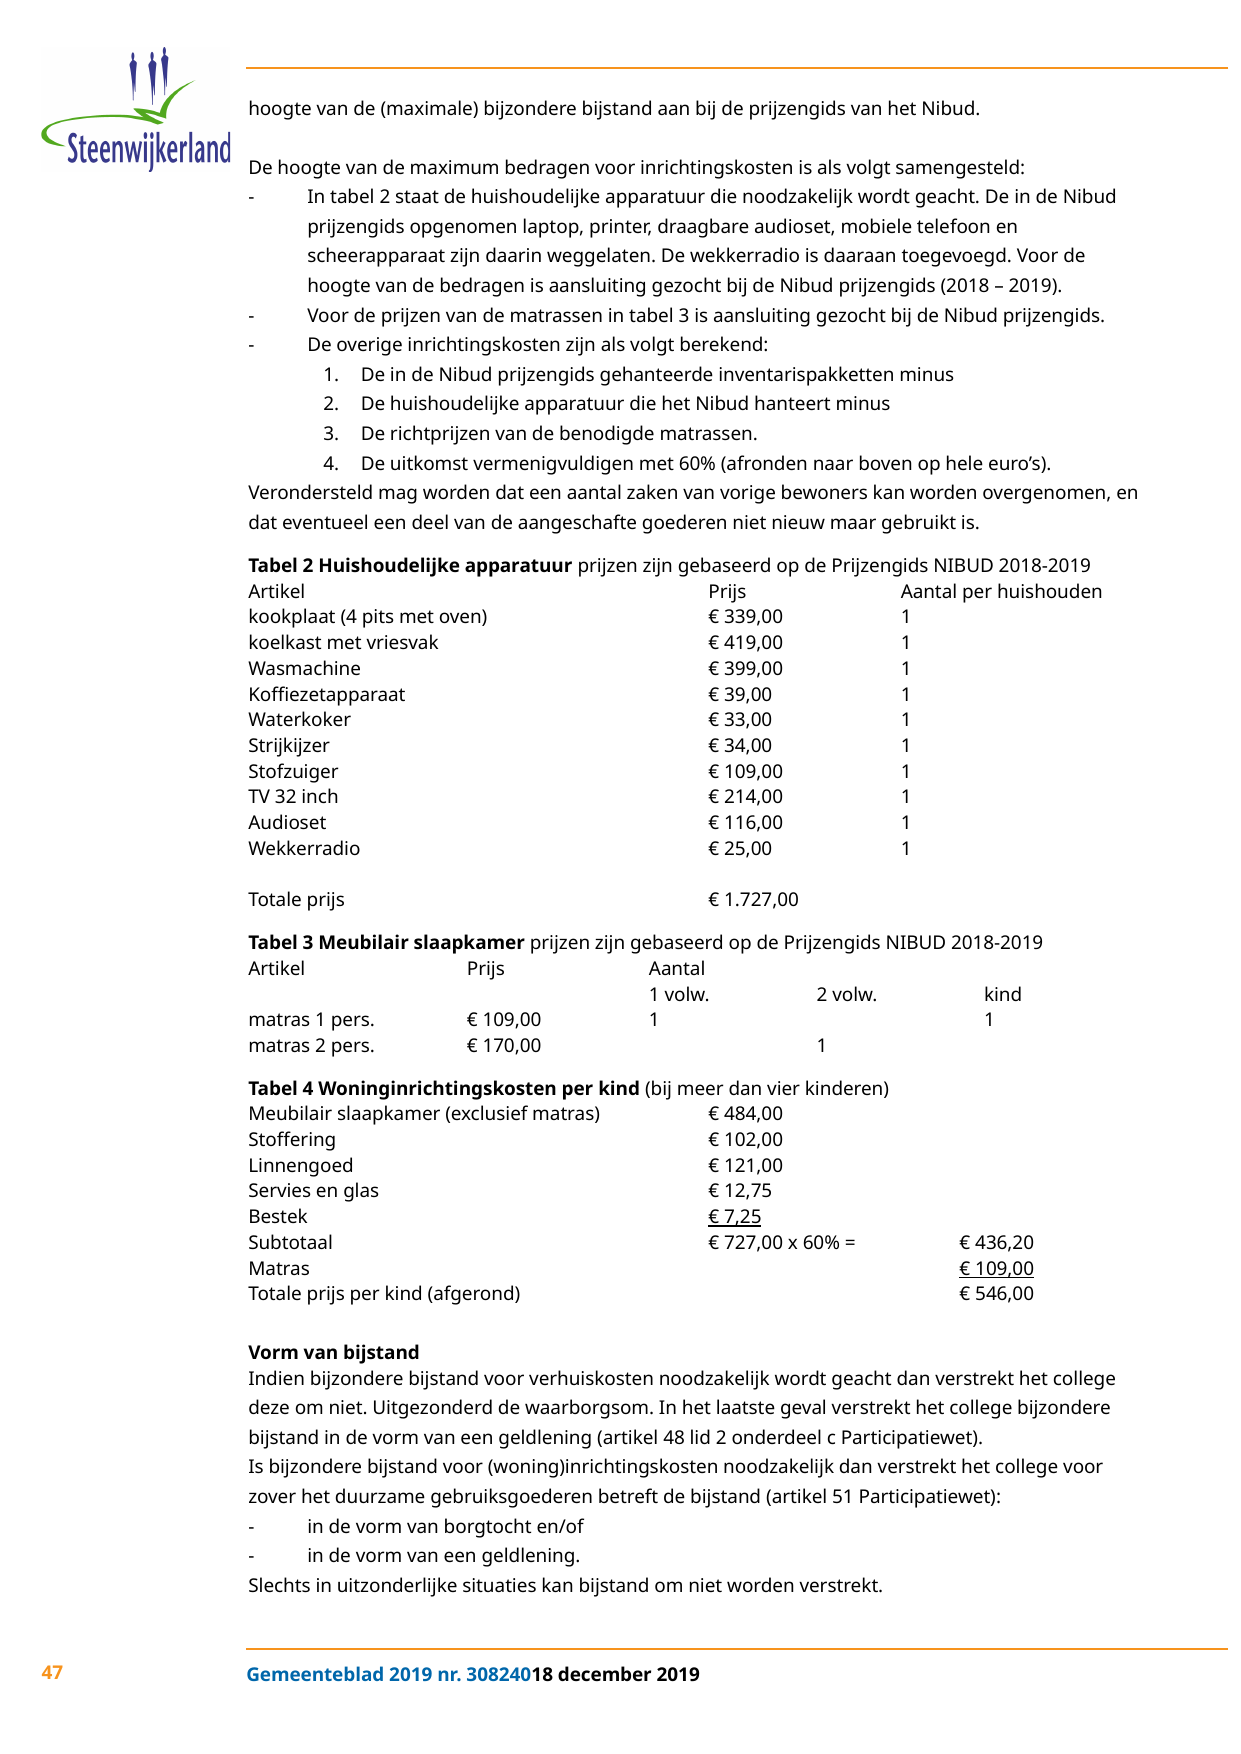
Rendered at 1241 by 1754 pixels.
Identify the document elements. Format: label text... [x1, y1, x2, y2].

table_cell [708, 1281, 959, 1306]
list De uitkomst vermenigvuldigen met 60% (afronden naar boven op hele euro’s). [323, 450, 1152, 476]
table_header Artikel [248, 955, 467, 1006]
text Indien bijzondere bijstand voor verhuiskosten noodzakelijk wordt geacht dan verstrekt het college deze om niet. Uitgezonderd de waarborgsom. In het laatste geval verstrekt het college bijzondere bijstand in de vorm van een geldlening (artikel 48 lid 2 onderdeel c Participatiewet). [248, 1365, 1152, 1450]
list De overige inrichtingskosten zijn als volgt berekend: [248, 331, 1152, 357]
table_cell € 399,00 [708, 655, 901, 681]
table_cell 2 volw. [816, 981, 984, 1006]
table_cell € 1.727,00 [708, 887, 901, 912]
table_cell 1 [901, 810, 1152, 835]
text Vorm van bijstand [248, 1339, 1152, 1365]
table_cell TV 32 inch [248, 784, 708, 809]
table_cell € 7,25 [708, 1204, 959, 1229]
table_cell Totale prijs per kind (afgerond) [248, 1281, 708, 1306]
text Slechts in uitzonderlijke situaties kan bijstand om niet worden verstrekt. [248, 1572, 1152, 1598]
table_cell [708, 1255, 959, 1281]
table_cell € 109,00 [959, 1255, 1152, 1281]
table_cell matras 1 pers. [248, 1006, 467, 1032]
table_cell Servies en glas [248, 1178, 708, 1203]
table_cell Totale prijs [248, 887, 708, 912]
table_cell [649, 1032, 816, 1058]
text Tabel 3 Meubilair slaapkamer prijzen zijn gebaseerd op de Prijzengids NIBUD 2018-2019 [248, 929, 1152, 955]
table_cell 1 [901, 604, 1152, 629]
table_cell 1 [984, 1006, 1152, 1032]
table_cell € 12,75 [708, 1178, 959, 1203]
table_header Artikel [248, 578, 708, 604]
list in de vorm van borgtocht en/of [248, 1513, 1152, 1538]
table_cell Audioset [248, 810, 708, 835]
table_cell Matras [248, 1255, 708, 1281]
table_cell € 102,00 [708, 1126, 959, 1152]
text De hoogte van de maximum bedragen voor inrichtingskosten is als volgt samengesteld: [248, 154, 1152, 180]
table_cell koelkast met vriesvak [248, 629, 708, 655]
text Is bijzondere bijstand voor (woning)inrichtingskosten noodzakelijk dan verstrekt het college voor zover het duurzame gebruiksgoederen betreft de bijstand (artikel 51 Participatiewet): [248, 1454, 1152, 1509]
table_cell [901, 887, 1152, 912]
table_cell 1 [901, 732, 1152, 758]
table_cell € 339,00 [708, 604, 901, 629]
table_cell Subtotaal [248, 1229, 708, 1255]
picture [41, 47, 231, 172]
table_cell 1 [901, 655, 1152, 681]
list De in de Nibud prijzengids gehanteerde inventarispakketten minus [323, 361, 1152, 387]
text Tabel 2 Huishoudelijke apparatuur prijzen zijn gebaseerd op de Prijzengids NIBUD 2018-2019 [248, 552, 1152, 578]
list in de vorm van een geldlening. [248, 1542, 1152, 1568]
table_header Meubilair slaapkamer (exclusief matras) [248, 1101, 708, 1126]
table_cell [901, 861, 1152, 887]
table_cell [984, 1032, 1152, 1058]
table_cell [708, 861, 901, 887]
table_cell 1 [901, 758, 1152, 784]
table_cell 1 [901, 784, 1152, 809]
text Tabel 4 Woninginrichtingskosten per kind (bij meer dan vier kinderen) [248, 1075, 1152, 1100]
table_cell Strijkijzer [248, 732, 708, 758]
table_header Prijs [467, 955, 649, 1006]
table_cell 1 [901, 835, 1152, 861]
table_header [959, 1101, 1152, 1126]
table_cell € 546,00 [959, 1281, 1152, 1306]
table_header Aantal [649, 955, 1152, 981]
table_cell 1 [649, 1006, 816, 1032]
table_header € 484,00 [708, 1101, 959, 1126]
table_cell € 727,00 x 60% = [708, 1229, 959, 1255]
table_cell € 25,00 [708, 835, 901, 861]
table_header Aantal per huishouden [901, 578, 1152, 604]
table_cell [959, 1204, 1152, 1229]
text Verondersteld mag worden dat een aantal zaken van vorige bewoners kan worden overgenomen, en dat eventueel een deel van de aangeschafte goederen niet nieuw maar gebruikt is. [248, 479, 1152, 535]
table_cell Waterkoker [248, 707, 708, 732]
table_cell € 116,00 [708, 810, 901, 835]
table_cell [816, 1006, 984, 1032]
table_cell € 33,00 [708, 707, 901, 732]
table_cell kind [984, 981, 1152, 1006]
table_cell [959, 1126, 1152, 1152]
table_cell [248, 861, 708, 887]
table_cell 1 [901, 681, 1152, 707]
text hoogte van de (maximale) bijzondere bijstand aan bij de prijzengids van het Nibud. [248, 95, 1152, 121]
list De huishoudelijke apparatuur die het Nibud hanteert minus [323, 391, 1152, 416]
list De richtprijzen van de benodigde matrassen. [323, 420, 1152, 446]
table_cell Bestek [248, 1204, 708, 1229]
table_cell € 419,00 [708, 629, 901, 655]
table_cell € 436,20 [959, 1229, 1152, 1255]
table_cell 1 volw. [649, 981, 816, 1006]
table_cell Stofzuiger [248, 758, 708, 784]
table_cell matras 2 pers. [248, 1032, 467, 1058]
list In tabel 2 staat de huishoudelijke apparatuur die noodzakelijk wordt geacht. De in de Nibud prijzengids opgenomen laptop, printer, draagbare audioset, mobiele telefoon en scheerapparaat zijn daarin weggelaten. De wekkerradio is daaraan toegevoegd. Voor de hoogte van de bedragen is aansluiting gezocht bij de Nibud prijzengids (2018 – 2019). [248, 183, 1152, 298]
table_cell 1 [816, 1032, 984, 1058]
table_cell € 109,00 [467, 1006, 649, 1032]
table_cell 1 [901, 707, 1152, 732]
table_header Prijs [708, 578, 901, 604]
table_cell € 109,00 [708, 758, 901, 784]
table_cell Linnengoed [248, 1152, 708, 1178]
table_cell Stoffering [248, 1126, 708, 1152]
table_cell € 214,00 [708, 784, 901, 809]
table_cell € 170,00 [467, 1032, 649, 1058]
table_cell 1 [901, 629, 1152, 655]
table_cell [959, 1178, 1152, 1203]
table_cell € 39,00 [708, 681, 901, 707]
table_cell Wasmachine [248, 655, 708, 681]
table_cell kookplaat (4 pits met oven) [248, 604, 708, 629]
table_cell € 121,00 [708, 1152, 959, 1178]
table_cell Wekkerradio [248, 835, 708, 861]
list Voor de prijzen van de matrassen in tabel 3 is aansluiting gezocht bij de Nibud prijzengids. [248, 302, 1152, 328]
table_cell Koffiezetapparaat [248, 681, 708, 707]
table_cell [959, 1152, 1152, 1178]
table_cell € 34,00 [708, 732, 901, 758]
